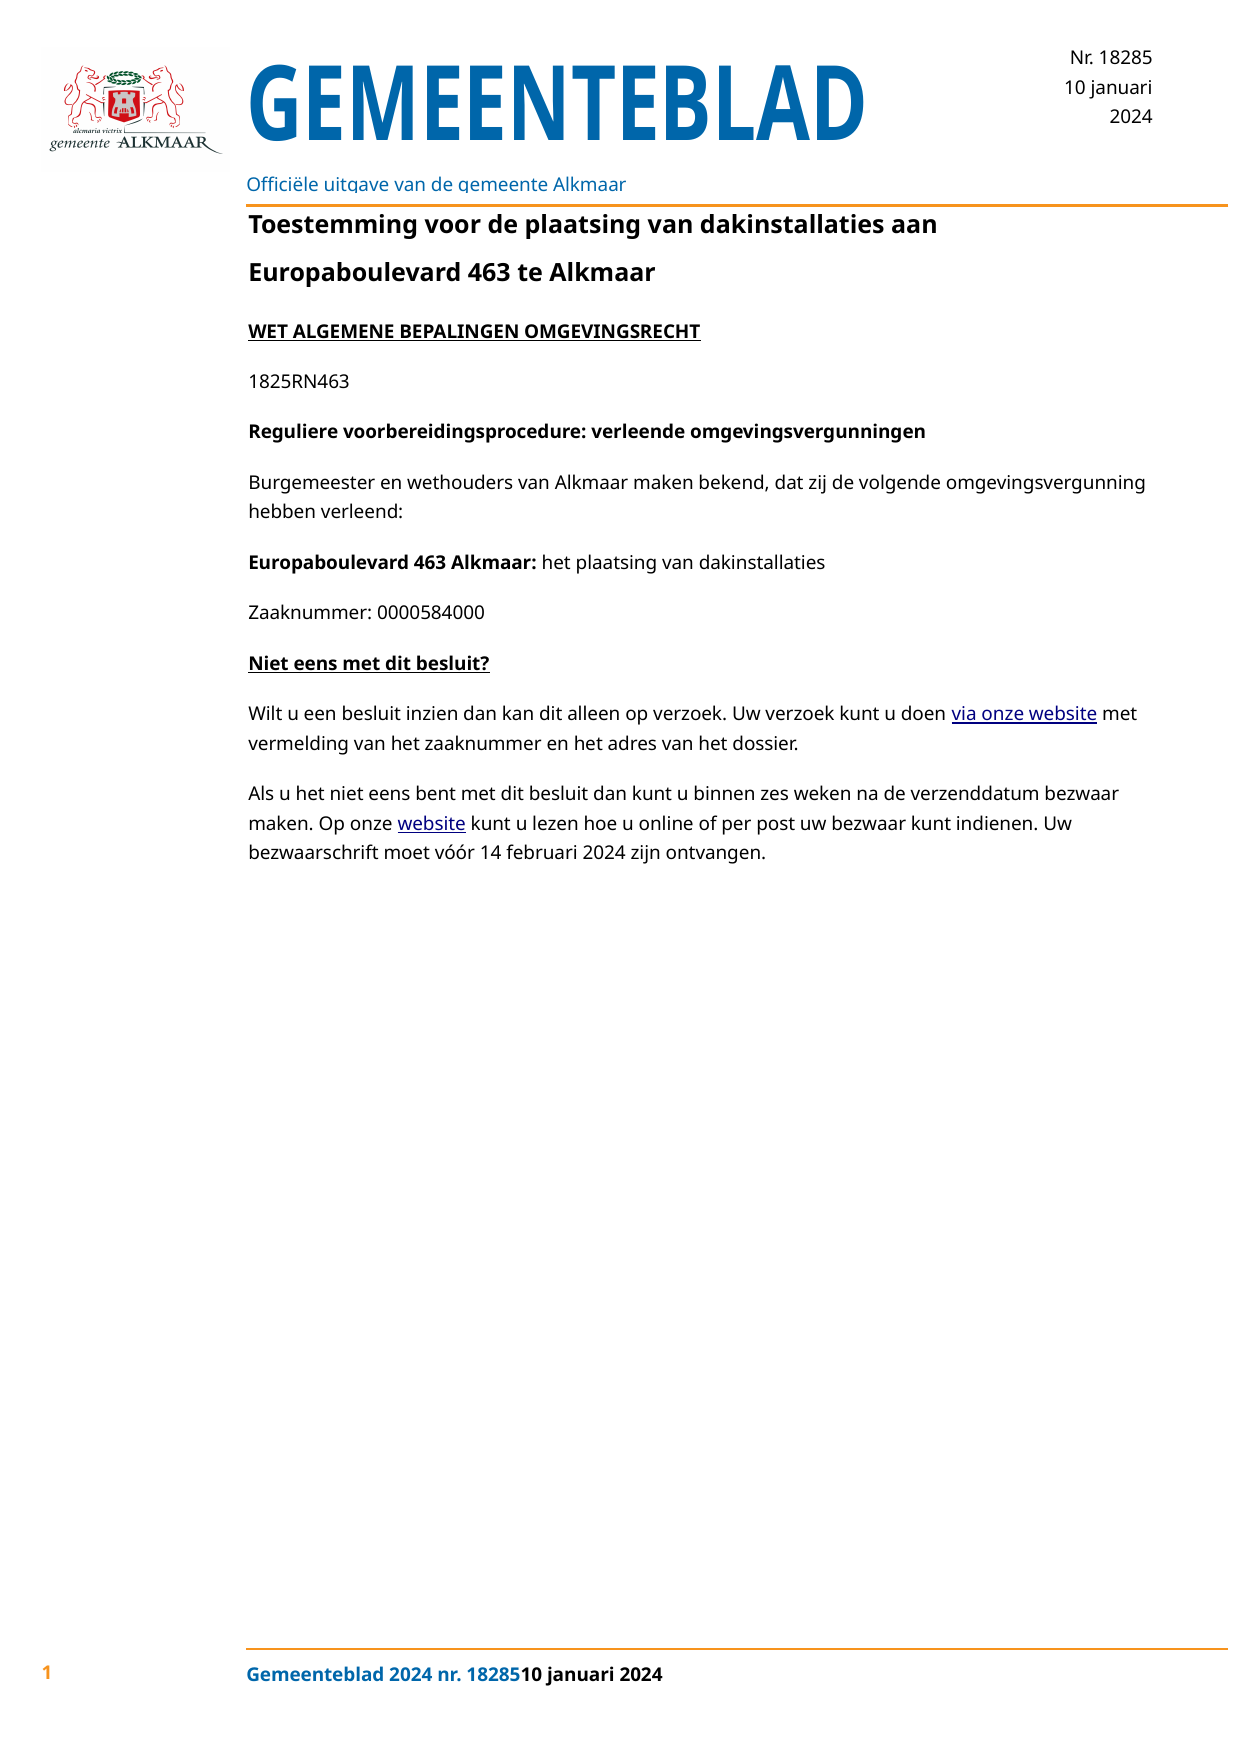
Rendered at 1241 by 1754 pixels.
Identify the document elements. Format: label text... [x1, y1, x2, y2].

text Toestemming voor de plaatsing van dakinstallaties aan Europaboulevard 463 te Alkmaar [248, 207, 1152, 288]
text 1825RN463 [248, 368, 1152, 394]
text Zaaknummer: 0000584000 [248, 599, 1152, 625]
text Burgemeester en wethouders van Alkmaar maken bekend, dat zij de volgende omgevingsvergunning hebben verleend: [248, 469, 1152, 524]
text WET ALGEMENE BEPALINGEN OMGEVINGSRECHT [248, 318, 1152, 344]
picture [41, 47, 231, 172]
text Als u het niet eens bent met dit besluit dan kunt u binnen zes weken na de verzenddatum bezwaar maken. Op onze website kunt u lezen hoe u online of per post uw bezwaar kunt indienen. Uw bezwaarschrift moet vóór 14 februari 2024 zijn ontvangen. [248, 780, 1152, 865]
text Reguliere voorbereidingsprocedure: verleende omgevingsvergunningen [248, 419, 1152, 444]
text Niet eens met dit besluit? [248, 650, 1152, 676]
text Europaboulevard 463 Alkmaar: het plaatsing van dakinstallaties [248, 549, 1152, 575]
text Wilt u een besluit inzien dan kan dit alleen op verzoek. Uw verzoek kunt u doen via onze website met vermelding van het zaaknummer en het adres van het dossier. [248, 700, 1152, 756]
